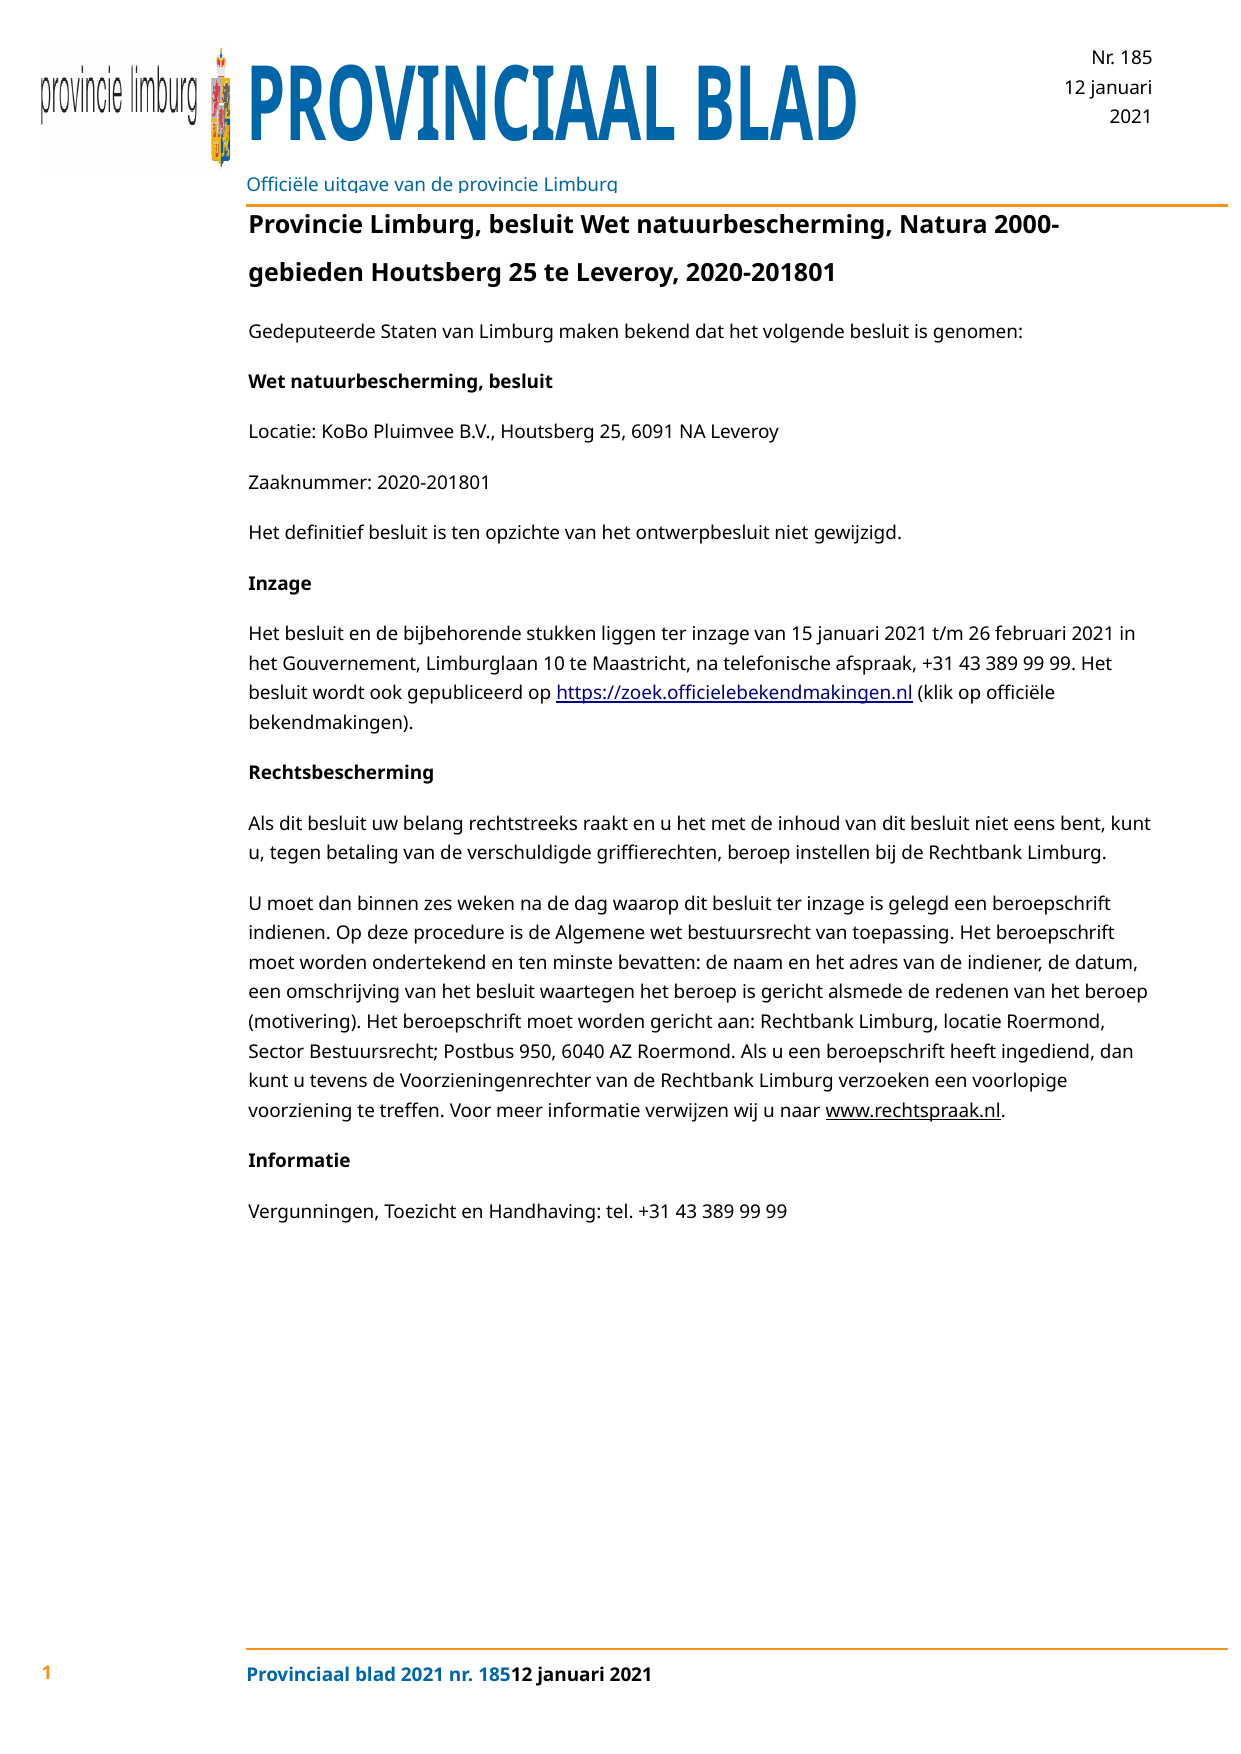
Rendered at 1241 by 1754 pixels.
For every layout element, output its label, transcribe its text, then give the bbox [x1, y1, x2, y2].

text Het definitief besluit is ten opzichte van het ontwerpbesluit niet gewijzigd. [248, 519, 1152, 545]
text Rechtsbescherming [248, 759, 1152, 785]
text Gedeputeerde Staten van Limburg maken bekend dat het volgende besluit is genomen: [248, 318, 1152, 344]
text Provincie Limburg, besluit Wet natuurbescherming, Natura 2000-gebieden Houtsberg 25 te Leveroy, 2020-201801 [248, 207, 1152, 288]
text Het besluit en de bijbehorende stukken liggen ter inzage van 15 januari 2021 t/m 26 februari 2021 in het Gouvernement, Limburglaan 10 te Maastricht, na telefonische afspraak, +31 43 389 99 99. Het besluit wordt ook gepubliceerd op https://zoek.officielebekendmakingen.nl (klik op officiële bekendmakingen). [248, 620, 1152, 735]
text Wet natuurbescherming, besluit [248, 368, 1152, 394]
text Als dit besluit uw belang rechtstreeks raakt en u het met de inhoud van dit besluit niet eens bent, kunt u, tegen betaling van de verschuldigde griffierechten, beroep instellen bij de Rechtbank Limburg. [248, 810, 1152, 865]
text Inzage [248, 570, 1152, 596]
text Vergunningen, Toezicht en Handhaving: tel. +31 43 389 99 99 [248, 1198, 1152, 1224]
text U moet dan binnen zes weken na de dag waarop dit besluit ter inzage is gelegd een beroepschrift indienen. Op deze procedure is de Algemene wet bestuursrecht van toepassing. Het beroepschrift moet worden ondertekend en ten minste bevatten: de naam en het adres van de indiener, de datum, een omschrijving van het besluit waartegen het beroep is gericht alsmede de redenen van het beroep (motivering). Het beroepschrift moet worden gericht aan: Rechtbank Limburg, locatie Roermond, Sector Bestuursrecht; Postbus 950, 6040 AZ Roermond. Als u een beroepschrift heeft ingediend, dan kunt u tevens de Voorzieningenrechter van de Rechtbank Limburg verzoeken een voorlopige voorziening te treffen. Voor meer informatie verwijzen wij u naar www.rechtspraak.nl. [248, 890, 1152, 1123]
text Informatie [248, 1147, 1152, 1173]
text Locatie: KoBo Pluimvee B.V., Houtsberg 25, 6091 NA Leveroy [248, 419, 1152, 444]
text Zaaknummer: 2020-201801 [248, 469, 1152, 495]
picture [41, 47, 231, 172]
